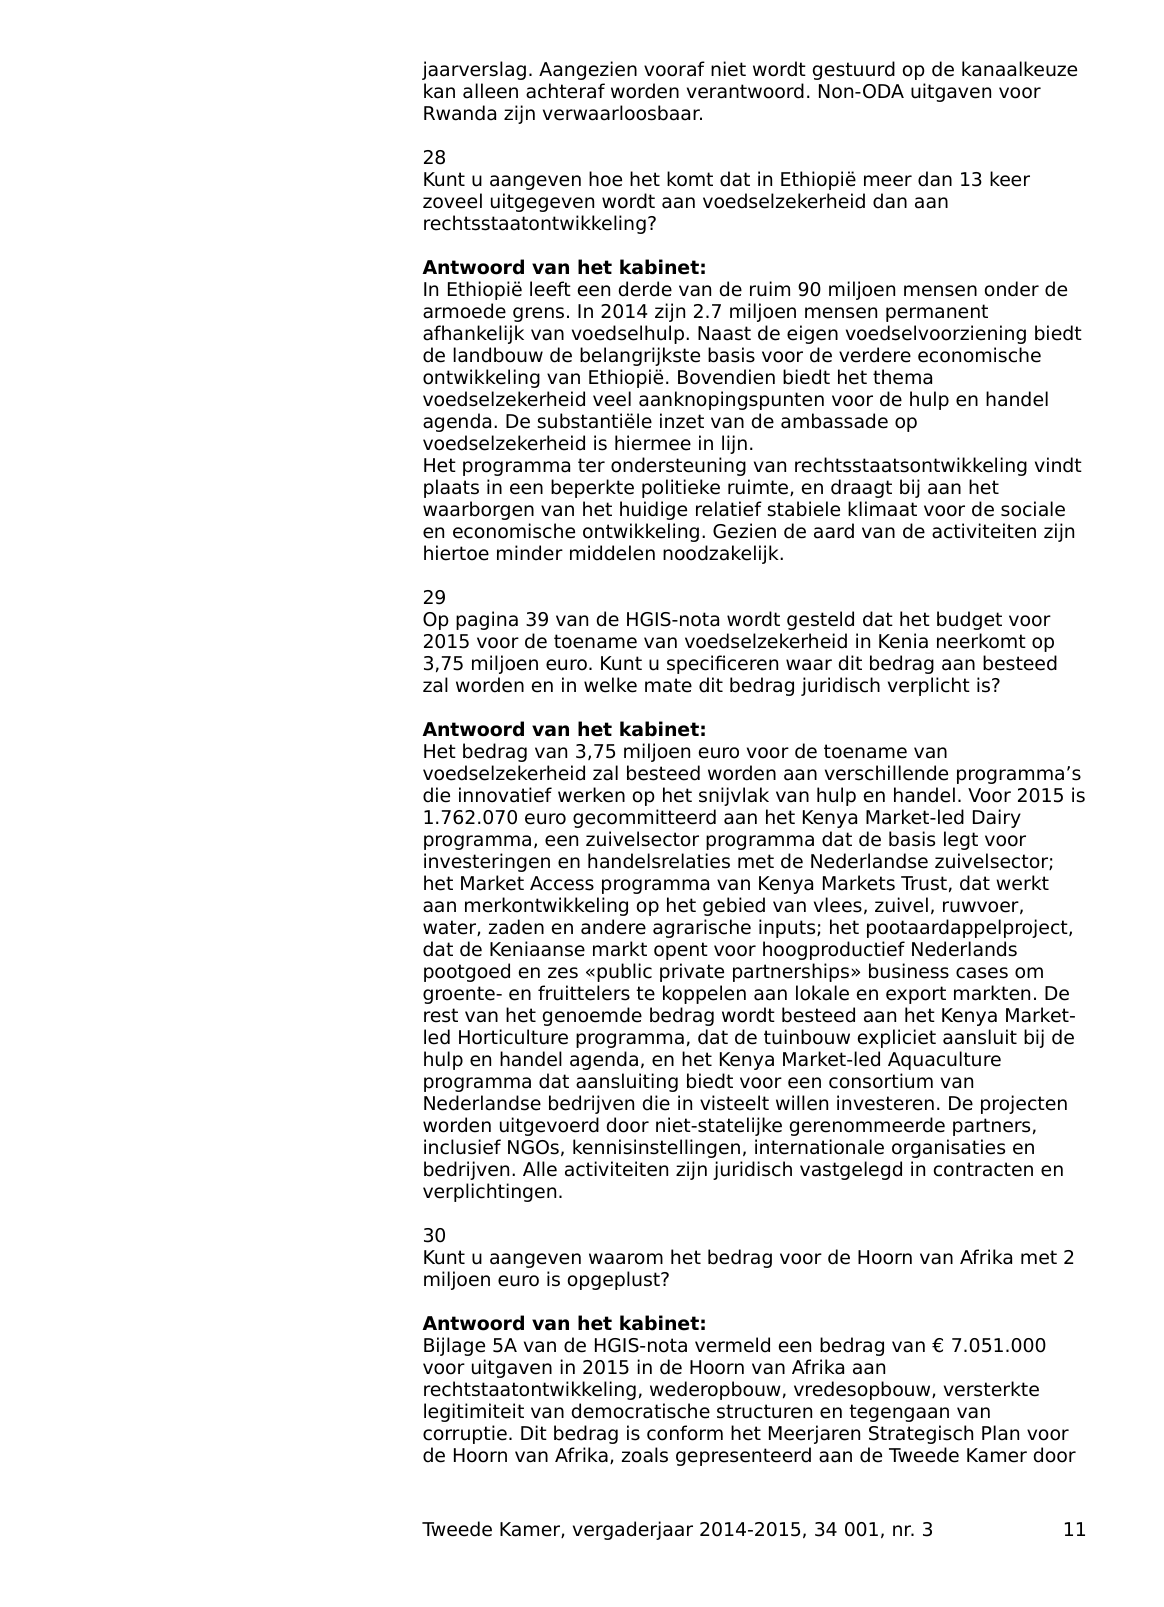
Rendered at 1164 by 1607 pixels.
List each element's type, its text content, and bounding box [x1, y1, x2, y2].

text Op pagina 39 van de HGIS-nota wordt gesteld dat het budget voor 2015 voor de toename van voedselzekerheid in Kenia neerkomt op 3,75 miljoen euro. Kunt u specificeren waar dit bedrag aan besteed zal worden en in welke mate dit bedrag juridisch verplicht is? [422, 609, 1087, 697]
text jaarverslag. Aangezien vooraf niet wordt gestuurd op de kanaalkeuze kan alleen achteraf worden verantwoord. Non-ODA uitgaven voor Rwanda zijn verwaarloosbaar. [422, 59, 1087, 125]
text Antwoord van het kabinet: [422, 719, 1087, 741]
text In Ethiopië leeft een derde van de ruim 90 miljoen mensen onder de armoede grens. In 2014 zijn 2.7 miljoen mensen permanent afhankelijk van voedselhulp. Naast de eigen voedselvoorziening biedt de landbouw de belangrijkste basis voor de verdere economische ontwikkeling van Ethiopië. Bovendien biedt het thema voedselzekerheid veel aanknopingspunten voor de hulp en handel agenda. De substantiële inzet van de ambassade op voedselzekerheid is hiermee in lijn. [422, 279, 1087, 455]
text Bijlage 5A van de HGIS-nota vermeld een bedrag van € 7.051.000 voor uitgaven in 2015 in de Hoorn van Afrika aan rechtstaatontwikkeling, wederopbouw, vredesopbouw, versterkte legitimiteit van democratische structuren en tegengaan van corruptie. Dit bedrag is conform het Meerjaren Strategisch Plan voor de Hoorn van Afrika, zoals gepresenteerd aan de Tweede Kamer door [422, 1335, 1087, 1467]
text 29 [422, 587, 1087, 609]
text Kunt u aangeven hoe het komt dat in Ethiopië meer dan 13 keer zoveel uitgegeven wordt aan voedselzekerheid dan aan rechtsstaatontwikkeling? [422, 169, 1087, 235]
text Het programma ter ondersteuning van rechtsstaatsontwikkeling vindt plaats in een beperkte politieke ruimte, en draagt bij aan het waarborgen van het huidige relatief stabiele klimaat voor de sociale en economische ontwikkeling. Gezien de aard van de activiteiten zijn hiertoe minder middelen noodzakelijk. [422, 455, 1087, 565]
text Antwoord van het kabinet: [422, 257, 1087, 279]
text Antwoord van het kabinet: [422, 1313, 1087, 1335]
text Het bedrag van 3,75 miljoen euro voor de toename van voedselzekerheid zal besteed worden aan verschillende programma’s die innovatief werken op het snijvlak van hulp en handel. Voor 2015 is 1.762.070 euro gecommitteerd aan het Kenya Market-led Dairy programma, een zuivelsector programma dat de basis legt voor investeringen en handelsrelaties met de Nederlandse zuivelsector; het Market Access programma van Kenya Markets Trust, dat werkt aan merkontwikkeling op het gebied van vlees, zuivel, ruwvoer, water, zaden en andere agrarische inputs; het pootaardappelproject, dat de Keniaanse markt opent voor hoogproductief Nederlands pootgoed en zes «public private partnerships» business cases om groente- en fruittelers te koppelen aan lokale en export markten. De rest van het genoemde bedrag wordt besteed aan het Kenya Market-led Horticulture programma, dat de tuinbouw expliciet aansluit bij de hulp en handel agenda, en het Kenya Market-led Aquaculture programma dat aansluiting biedt voor een consortium van Nederlandse bedrijven die in visteelt willen investeren. De projecten worden uitgevoerd door niet-statelijke gerenommeerde partners, inclusief NGOs, kennisinstellingen, internationale organisaties en bedrijven. Alle activiteiten zijn juridisch vastgelegd in contracten en verplichtingen. [422, 741, 1087, 1203]
text 28 [422, 147, 1087, 169]
text 30 [422, 1225, 1087, 1247]
text Kunt u aangeven waarom het bedrag voor de Hoorn van Afrika met 2 miljoen euro is opgeplust? [422, 1247, 1087, 1291]
